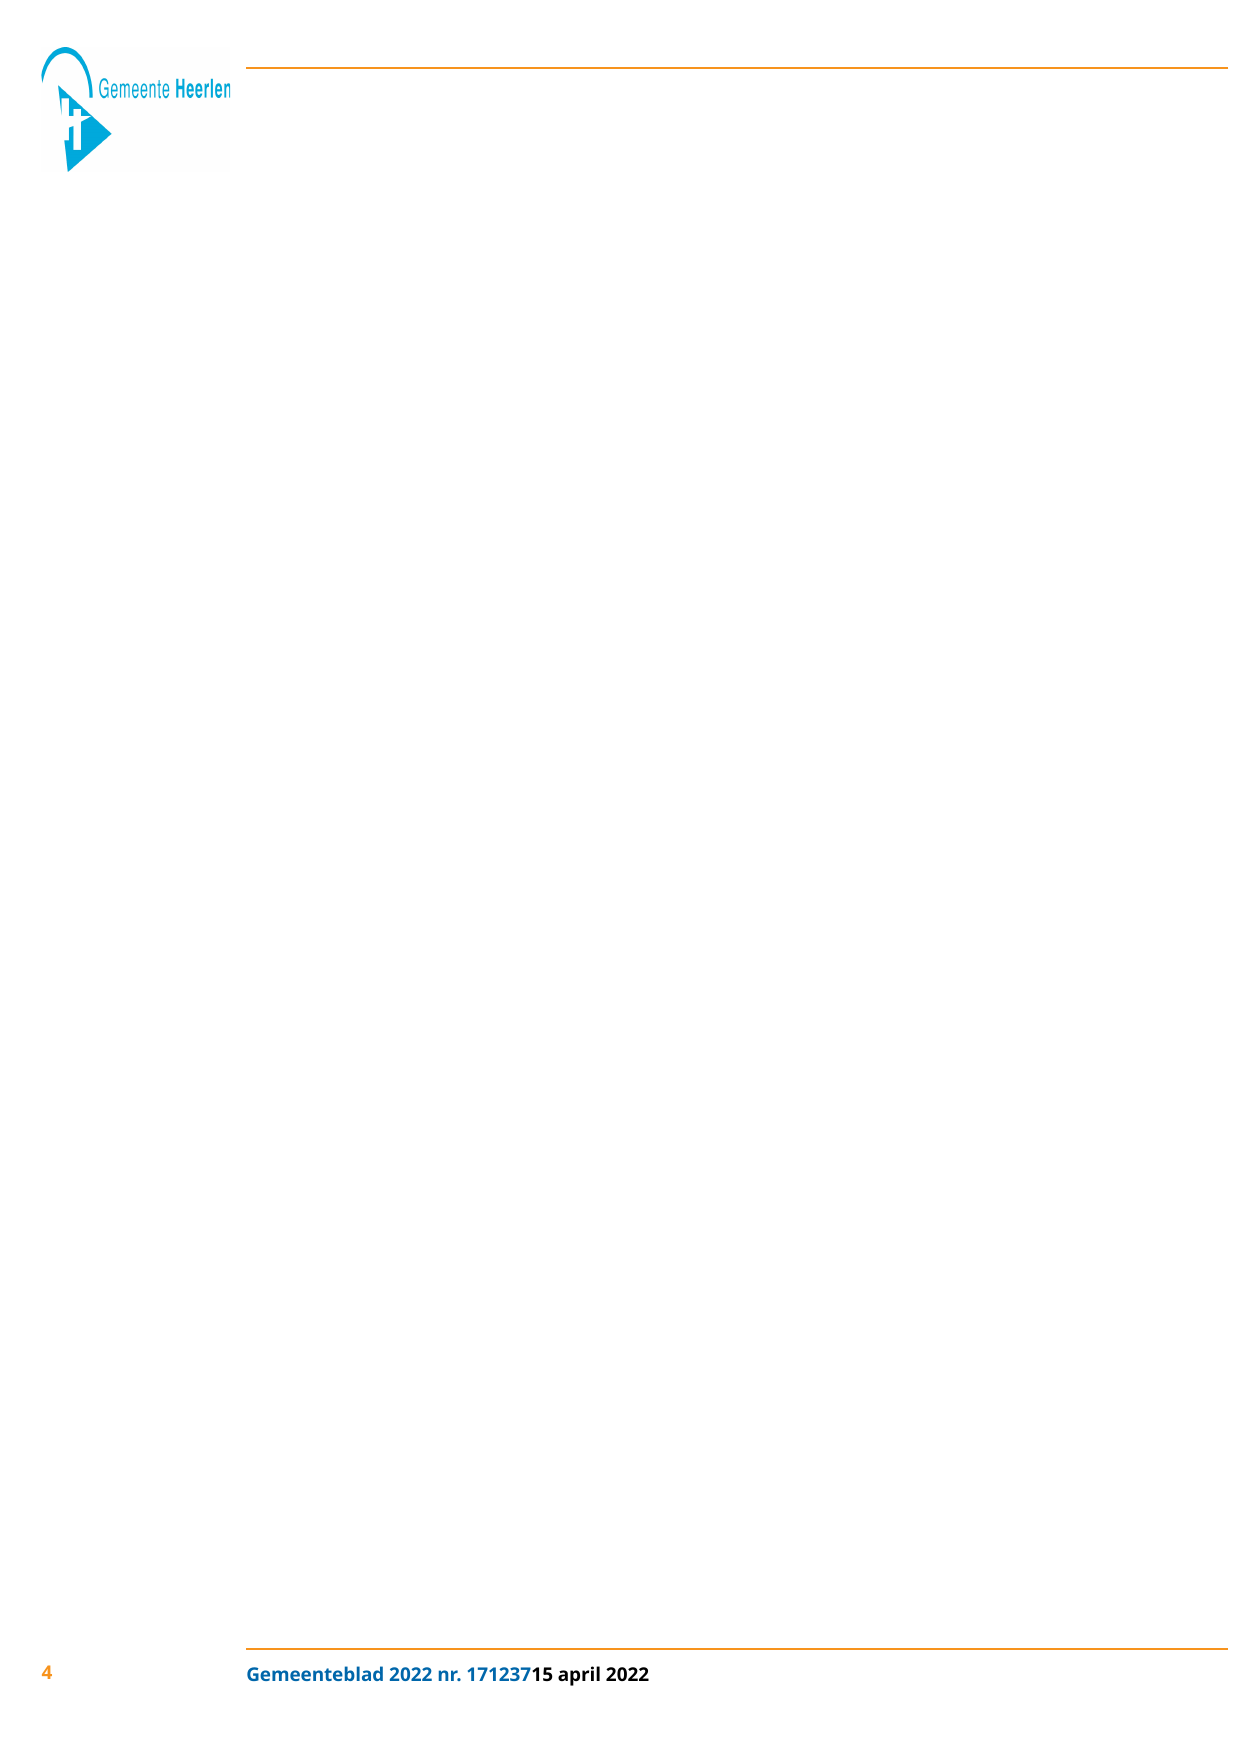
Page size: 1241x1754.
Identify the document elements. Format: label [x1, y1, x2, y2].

picture [41, 47, 59, 70]
picture [41, 47, 231, 172]
